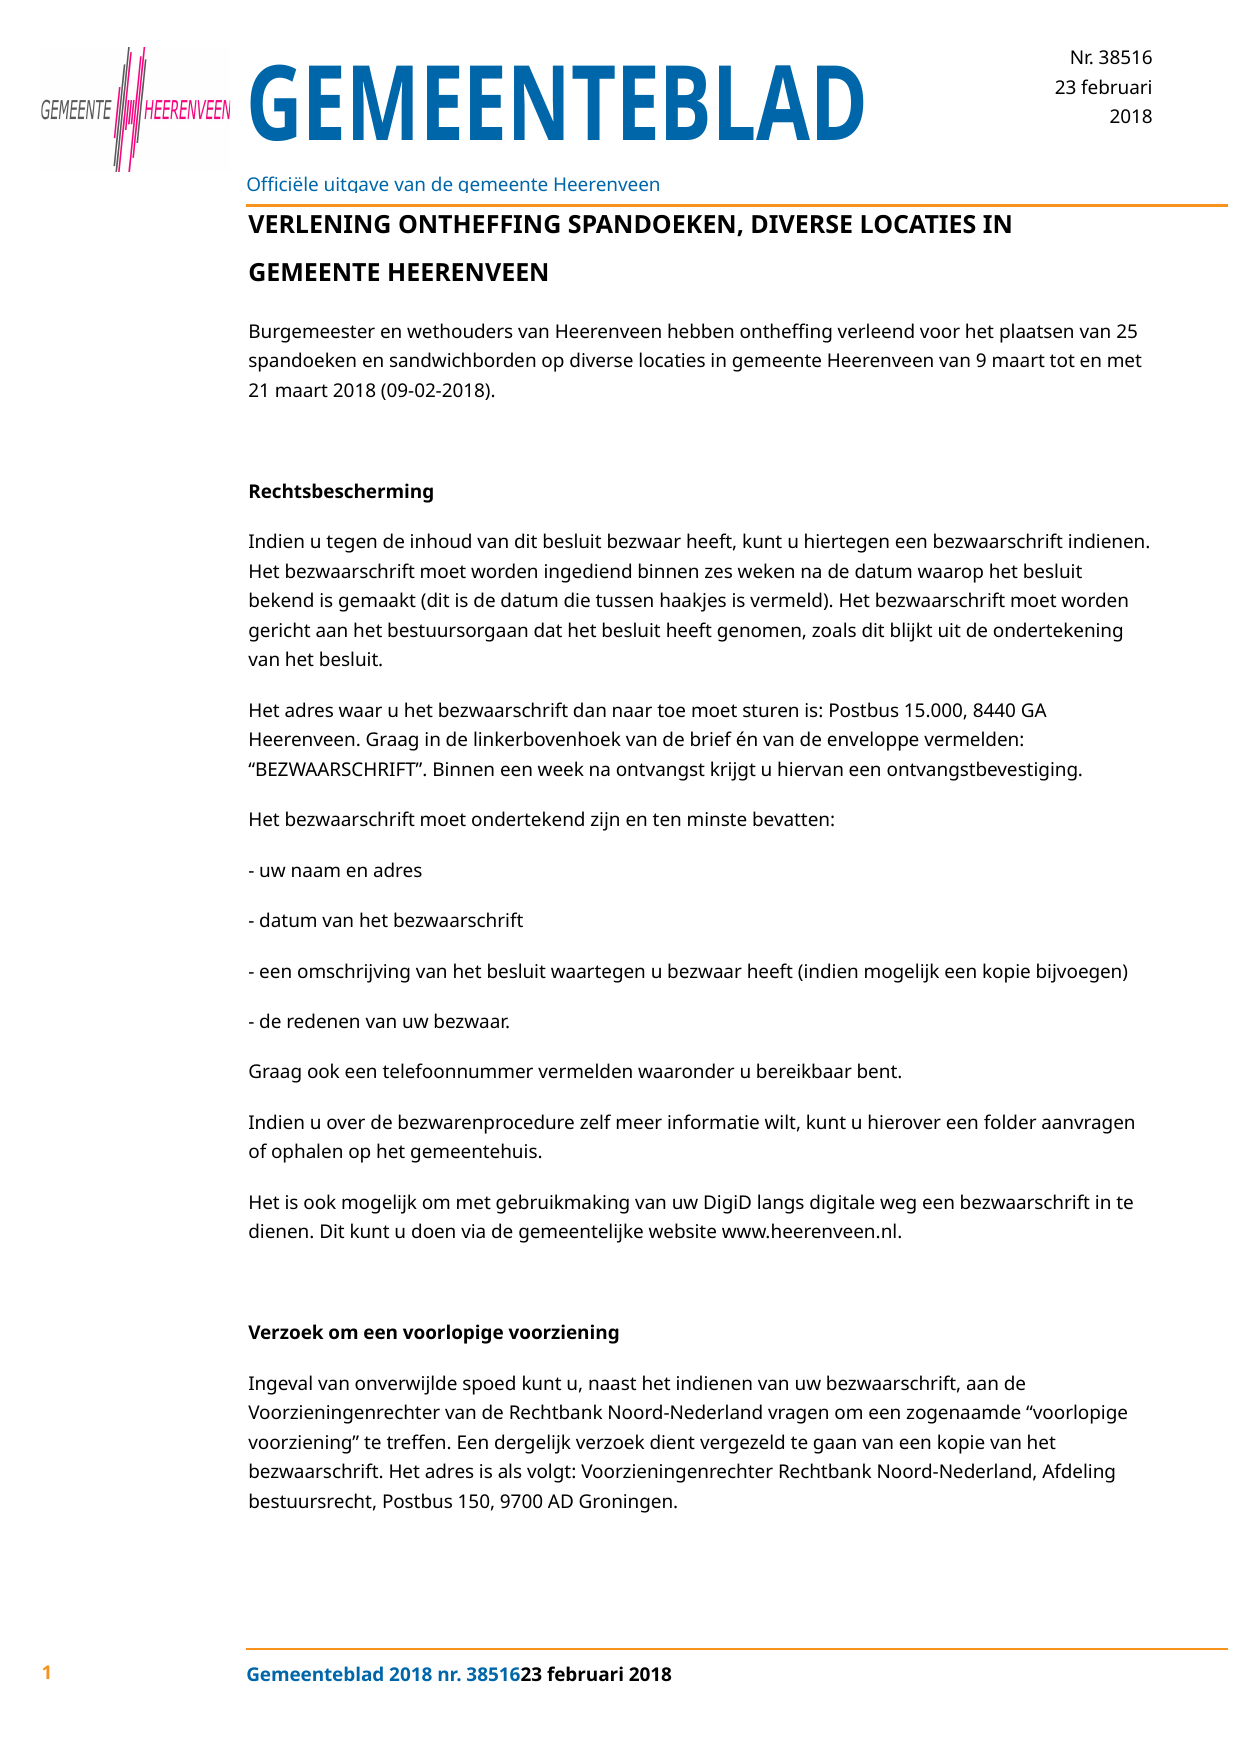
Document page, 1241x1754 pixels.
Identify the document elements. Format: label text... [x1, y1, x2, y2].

text Het is ook mogelijk om met gebruikmaking van uw DigiD langs digitale weg een bezwaarschrift in te dienen. Dit kunt u doen via de gemeentelijke website www.heerenveen.nl. [248, 1189, 1152, 1244]
text Graag ook een telefoonnummer vermelden waaronder u bereikbaar bent. [248, 1059, 1152, 1084]
text Het bezwaarschrift moet ondertekend zijn en ten minste bevatten: [248, 807, 1152, 832]
text Indien u tegen de inhoud van dit besluit bezwaar heeft, kunt u hiertegen een bezwaarschrift indienen. Het bezwaarschrift moet worden ingediend binnen zes weken na de datum waarop het besluit bekend is gemaakt (dit is de datum die tussen haakjes is vermeld). Het bezwaarschrift moet worden gericht aan het bestuursorgaan dat het besluit heeft genomen, zoals dit blijkt uit de ondertekening van het besluit. [248, 528, 1152, 672]
text - een omschrijving van het besluit waartegen u bezwaar heeft (indien mogelijk een kopie bijvoegen) [248, 958, 1152, 984]
text Burgemeester en wethouders van Heerenveen hebben ontheffing verleend voor het plaatsen van 25 spandoeken en sandwichborden op diverse locaties in gemeente Heerenveen van 9 maart tot en met 21 maart 2018 (09-02-2018). [248, 318, 1152, 403]
text Ingeval van onverwijlde spoed kunt u, naast het indienen van uw bezwaarschrift, aan de Voorzieningenrechter van de Rechtbank Noord-Nederland vragen om een zogenaamde “voorlopige voorziening” te treffen. Een dergelijk verzoek dient vergezeld te gaan van een kopie van het bezwaarschrift. Het adres is als volgt: Voorzieningenrechter Rechtbank Noord-Nederland, Afdeling bestuursrecht, Postbus 150, 9700 AD Groningen. [248, 1370, 1152, 1514]
text - uw naam en adres [248, 857, 1152, 883]
text - de redenen van uw bezwaar. [248, 1008, 1152, 1034]
text Rechtsbescherming [248, 478, 1152, 504]
text Verzoek om een voorlopige voorziening [248, 1319, 1152, 1345]
text Indien u over de bezwarenprocedure zelf meer informatie wilt, kunt u hierover een folder aanvragen of ophalen op het gemeentehuis. [248, 1109, 1152, 1164]
text - datum van het bezwaarschrift [248, 907, 1152, 933]
text VERLENING ONTHEFFING SPANDOEKEN, DIVERSE LOCATIES IN GEMEENTE HEERENVEEN [248, 207, 1152, 288]
picture [41, 47, 231, 172]
text Het adres waar u het bezwaarschrift dan naar toe moet sturen is: Postbus 15.000, 8440 GA Heerenveen. Graag in de linkerbovenhoek van de brief én van de enveloppe vermelden: “BEZWAARSCHRIFT”. Binnen een week na ontvangst krijgt u hiervan een ontvangstbevestiging. [248, 697, 1152, 782]
